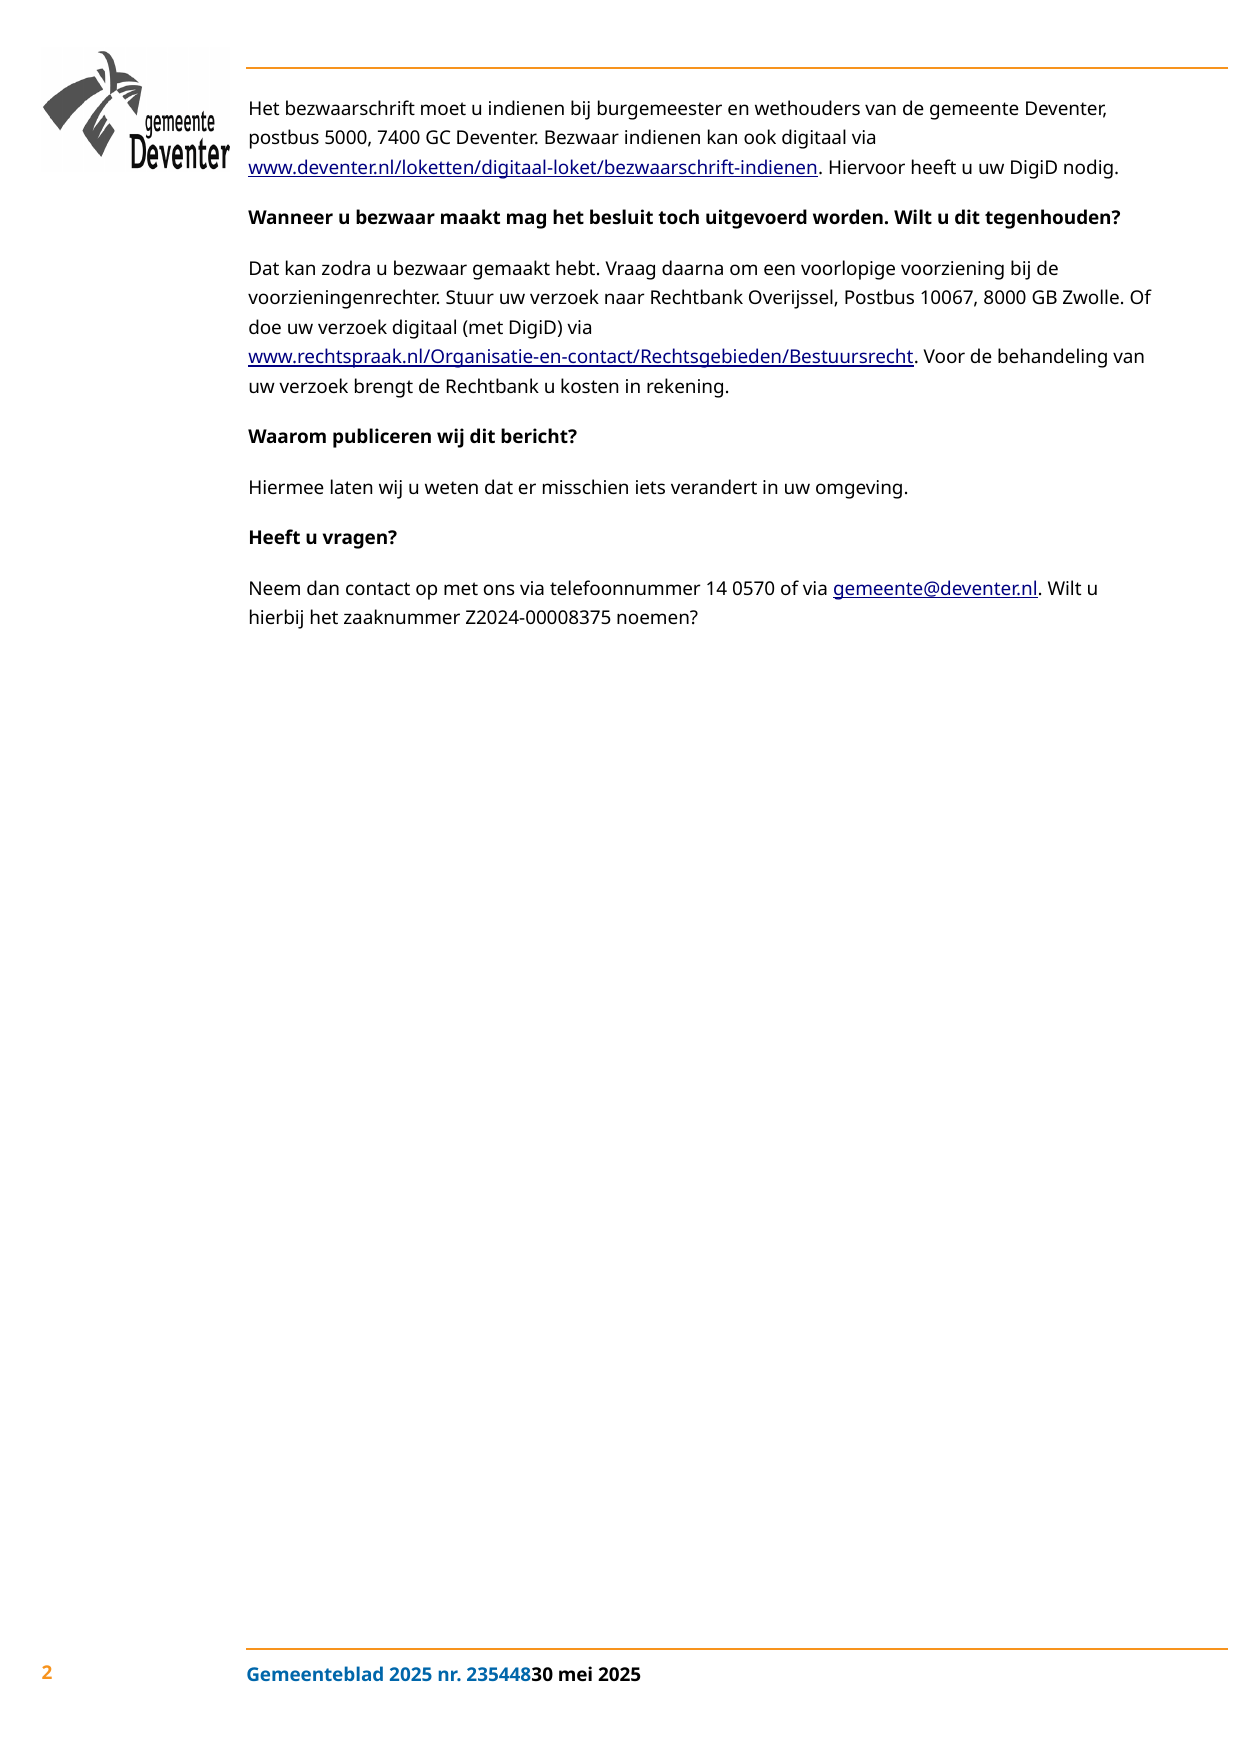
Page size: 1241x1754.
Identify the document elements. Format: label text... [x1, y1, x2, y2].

text Wanneer u bezwaar maakt mag het besluit toch uitgevoerd worden. Wilt u dit tegenhouden? [248, 204, 1152, 230]
text Dat kan zodra u bezwaar gemaakt hebt. Vraag daarna om een voorlopige voorziening bij de voorzieningenrechter. Stuur uw verzoek naar Rechtbank Overijssel, Postbus 10067, 8000 GB Zwolle. Of doe uw verzoek digitaal (met DigiD) via www.rechtspraak.nl/Organisatie-en-contact/Rechtsgebieden/Bestuursrecht. Voor de behandeling van uw verzoek brengt de Rechtbank u kosten in rekening. [248, 255, 1152, 399]
text Neem dan contact op met ons via telefoonnummer 14 0570 of via gemeente@deventer.nl. Wilt u hierbij het zaaknummer Z2024-00008375 noemen? [248, 575, 1152, 630]
text Het bezwaarschrift moet u indienen bij burgemeester en wethouders van de gemeente Deventer, postbus 5000, 7400 GC Deventer. Bezwaar indienen kan ook digitaal via www.deventer.nl/loketten/digitaal-loket/bezwaarschrift-indienen. Hiervoor heeft u uw DigiD nodig. [248, 95, 1152, 180]
text Heeft u vragen? [248, 524, 1152, 550]
picture [41, 47, 231, 172]
text Waarom publiceren wij dit bericht? [248, 423, 1152, 449]
text Hiermee laten wij u weten dat er misschien iets verandert in uw omgeving. [248, 474, 1152, 500]
